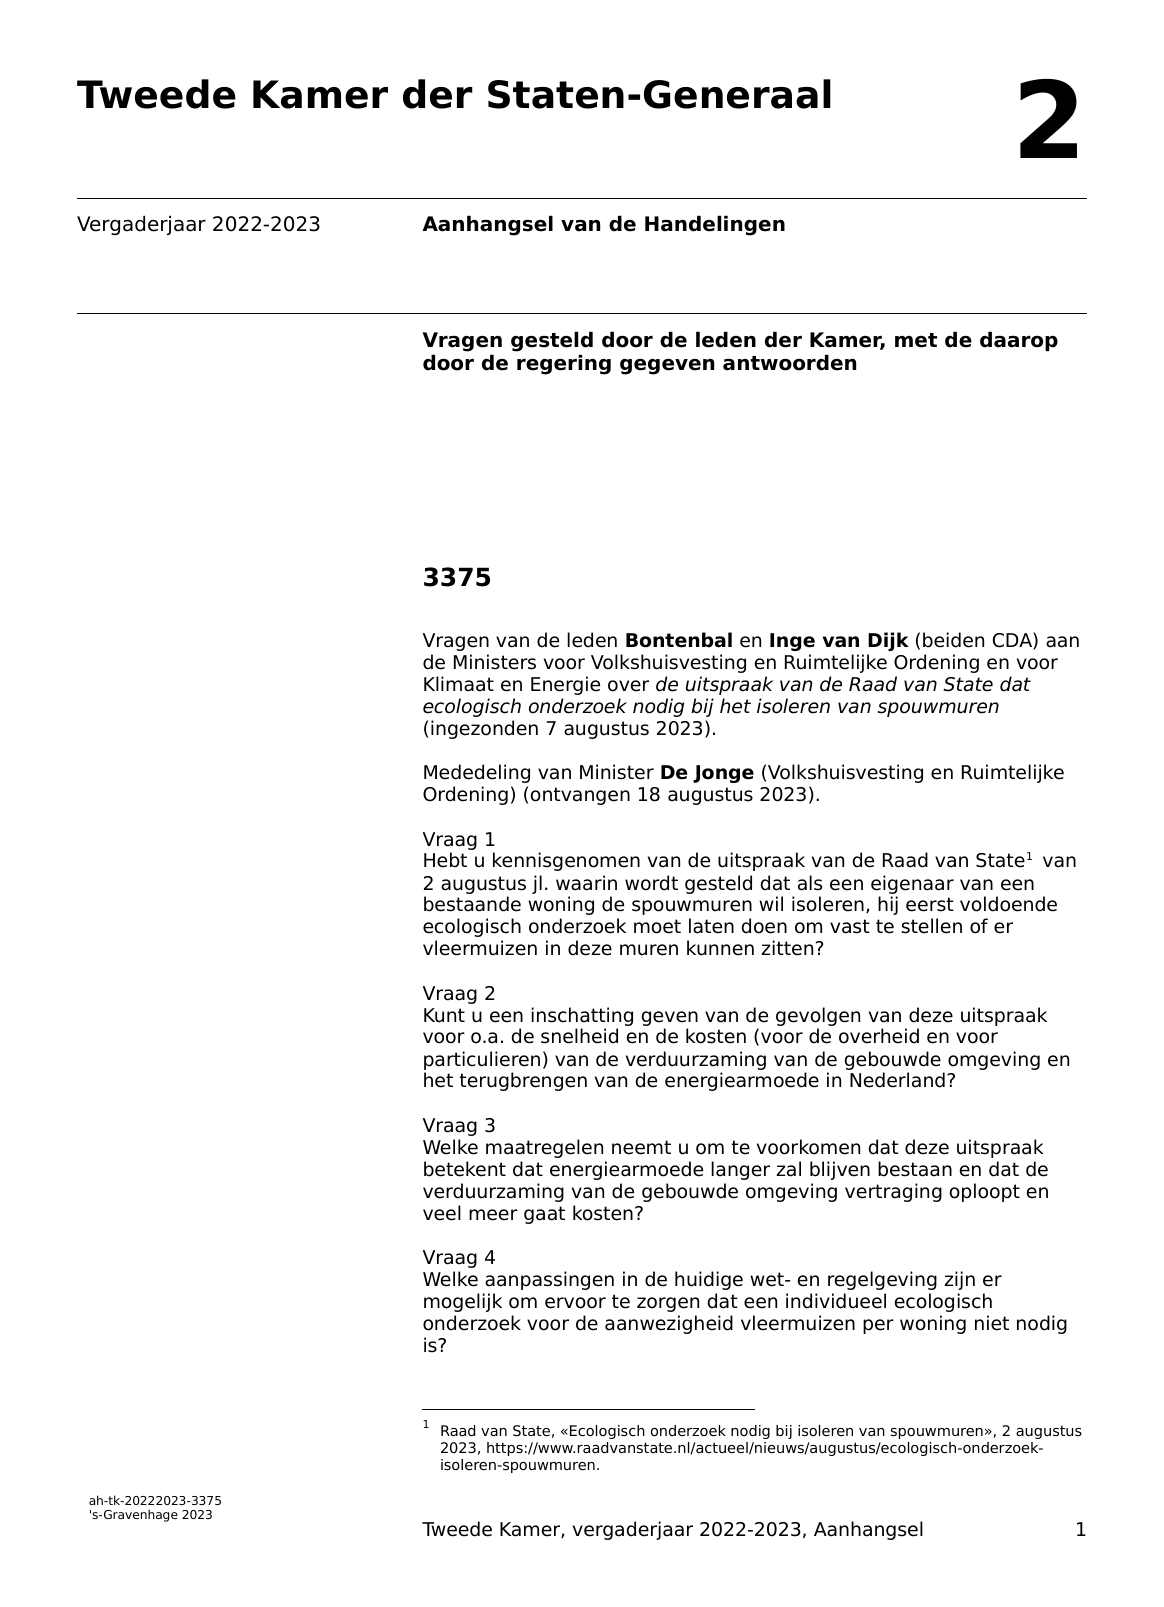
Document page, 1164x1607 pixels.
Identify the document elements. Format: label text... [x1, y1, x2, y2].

text ah-tk-20222023-3375 [88, 1494, 323, 1508]
text Vraag 3 [422, 1114, 1087, 1137]
text Vraag 4 [422, 1247, 1087, 1269]
table_cell Vragen gesteld door de leden der Kamer, met de daarop door de regering gegeven antwoorden [422, 314, 1087, 375]
table_cell Aanhangsel van de Handelingen [422, 199, 1087, 313]
table_cell Vergaderjaar 2022-2023 [77, 199, 422, 313]
text Welke maatregelen neemt u om te voorkomen dat deze uitspraak betekent dat energiearmoede langer zal blijven bestaan en dat de verduurzaming van de gebouwde omgeving vertraging oploopt en veel meer gaat kosten? [422, 1137, 1087, 1224]
text 3375 [422, 563, 1087, 592]
text 's-Gravenhage 2023 [88, 1508, 323, 1522]
text Welke aanpassingen in de huidige wet- en regelgeving zijn er mogelijk om ervoor te zorgen dat een individueel ecologisch onderzoek voor de aanwezigheid vleermuizen per woning niet nodig is? [422, 1269, 1087, 1357]
text Kunt u een inschatting geven van de gevolgen van deze uitspraak voor o.a. de snelheid en de kosten (voor de overheid en voor particulieren) van de verduurzaming van de gebouwde omgeving en het terugbrengen van de energiearmoede in Nederland? [422, 1004, 1087, 1092]
table_header 2 [886, 59, 1087, 198]
text Vraag 2 [422, 982, 1087, 1004]
text Vragen van de leden Bontenbal en Inge van Dijk (beiden CDA) aan de Ministers voor Volkshuisvesting en Ruimtelijke Ordening en voor Klimaat en Energie over de uitspraak van de Raad van State dat ecologisch onderzoek nodig bij het isoleren van spouwmuren (ingezonden 7 augustus 2023). [422, 630, 1087, 740]
table_header Tweede Kamer der Staten-Generaal [77, 59, 886, 198]
text Raad van State, «Ecologisch onderzoek nodig bij isoleren van spouwmuren», 2 augustus 2023, https://www.raadvanstate.nl/actueel/nieuws/augustus/ecologisch-onderzoek-isoleren-spouwmuren. [422, 1418, 1087, 1474]
text Mededeling van Minister De Jonge (Volkshuisvesting en Ruimtelijke Ordening) (ontvangen 18 augustus 2023). [422, 762, 1087, 806]
table_cell [77, 314, 422, 375]
text Vraag 1 [422, 828, 1087, 850]
text Hebt u kennisgenomen van de uitspraak van de Raad van State van 2 augustus jl. waarin wordt gesteld dat als een eigenaar van een bestaande woning de spouwmuren wil isoleren, hij eerst voldoende ecologisch onderzoek moet laten doen om vast te stellen of er vleermuizen in deze muren kunnen zitten? [422, 850, 1087, 960]
